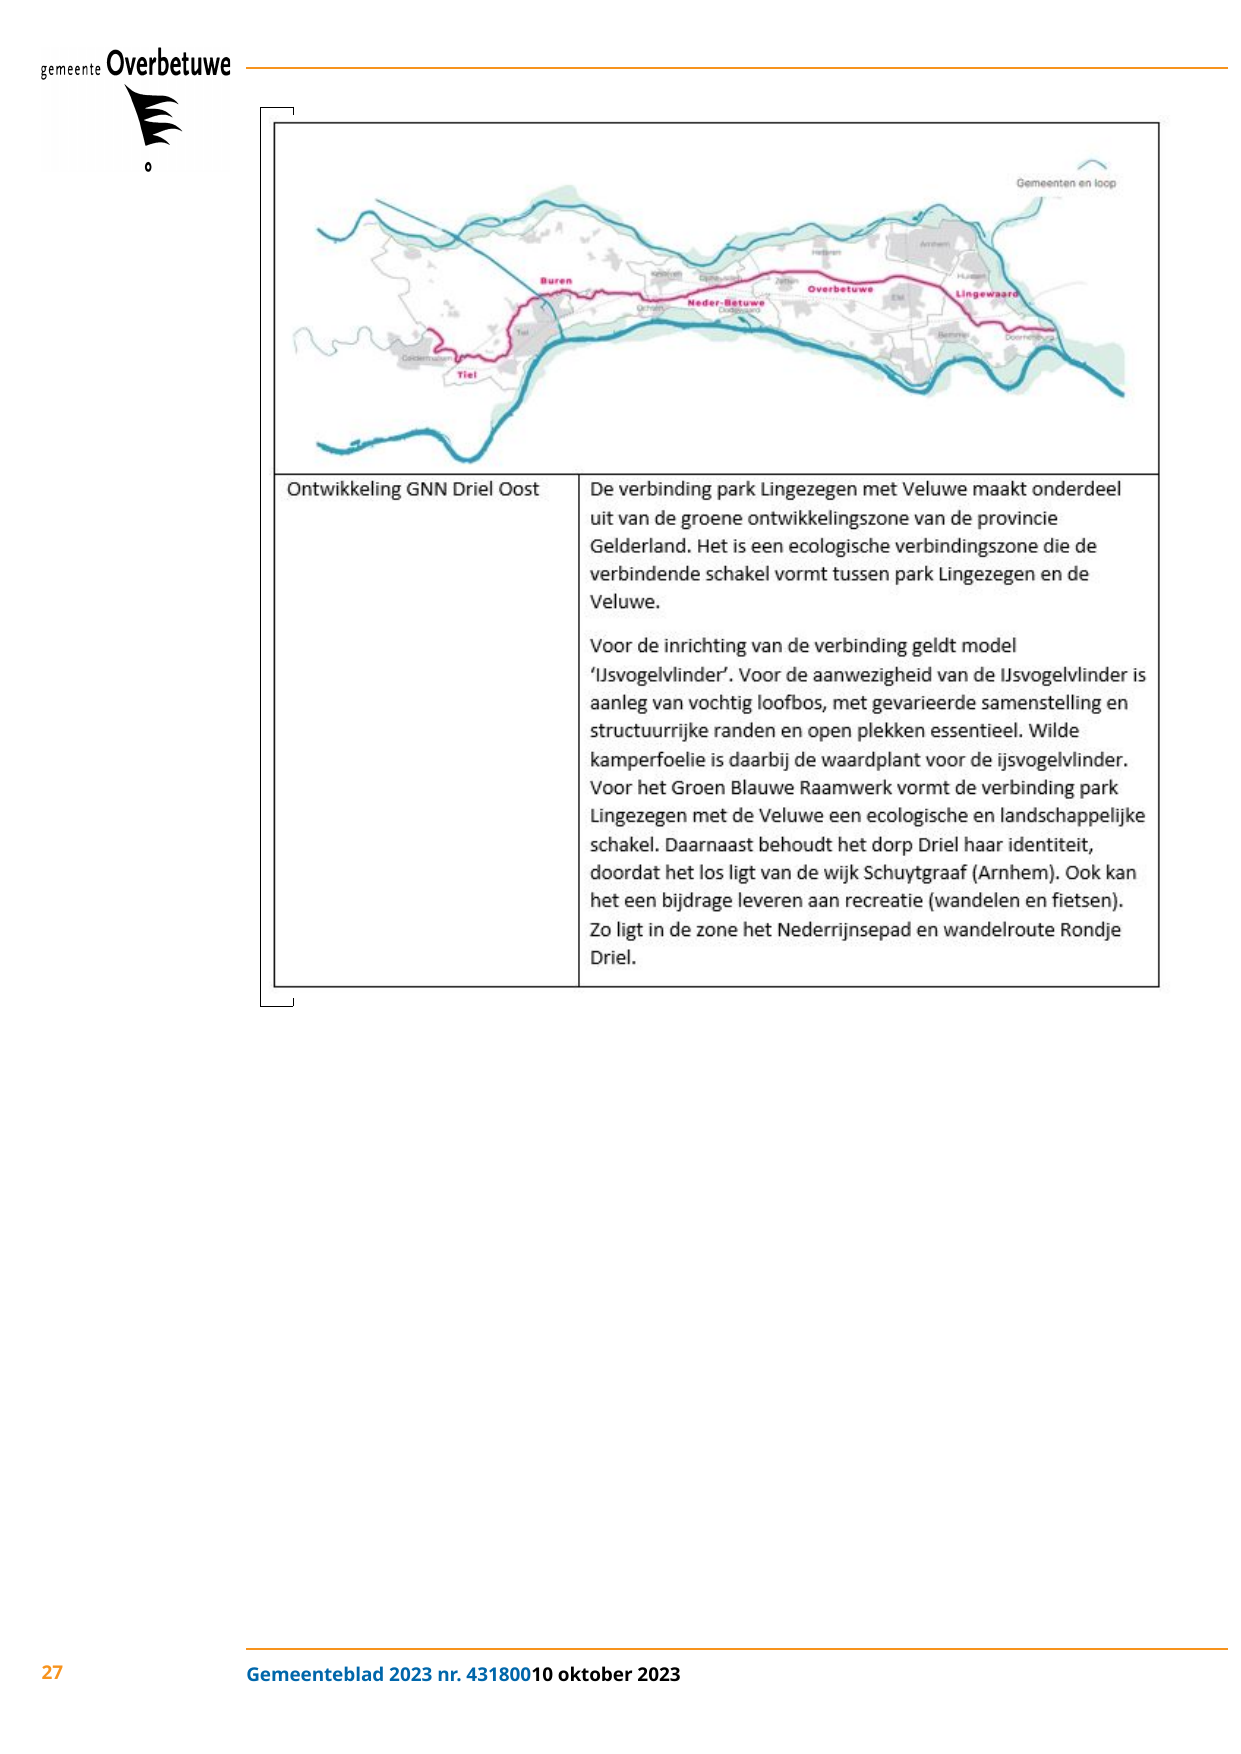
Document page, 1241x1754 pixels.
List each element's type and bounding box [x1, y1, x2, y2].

picture [41, 47, 231, 172]
picture [268, 115, 1173, 998]
